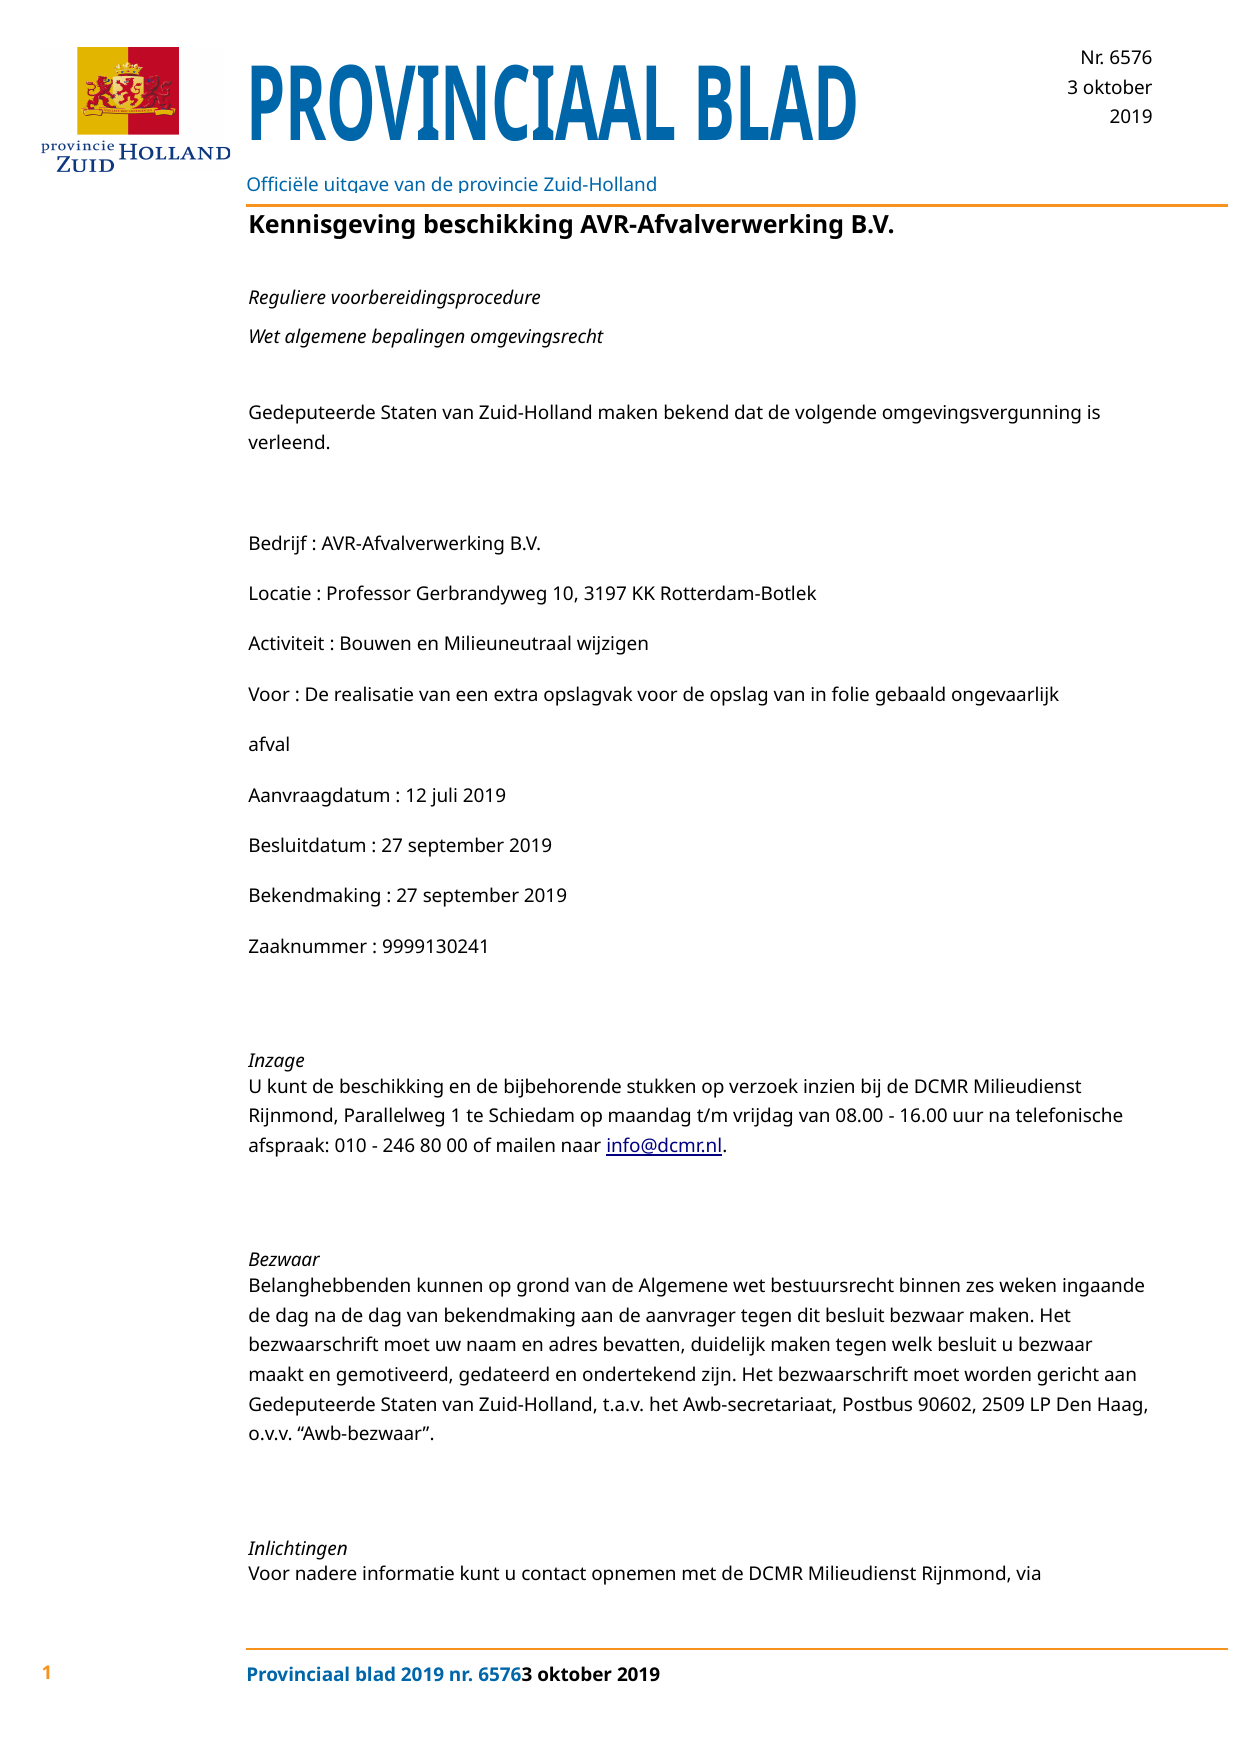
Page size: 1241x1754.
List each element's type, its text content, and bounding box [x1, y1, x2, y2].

text Aanvraagdatum : 12 juli 2019 [248, 782, 1152, 807]
text Zaaknummer : 9999130241 [248, 933, 1152, 959]
text Belanghebbenden kunnen op grond van de Algemene wet bestuursrecht binnen zes weken ingaande de dag na de dag van bekendmaking aan de aanvrager tegen dit besluit bezwaar maken. Het bezwaarschrift moet uw naam en adres bevatten, duidelijk maken tegen welk besluit u bezwaar maakt en gemotiveerd, gedateerd en ondertekend zijn. Het bezwaarschrift moet worden gericht aan Gedeputeerde Staten van Zuid-Holland, t.a.v. het Awb-secretariaat, Postbus 90602, 2509 LP Den Haag, o.v.v. “Awb-bezwaar”. [248, 1272, 1152, 1446]
text Bedrijf : AVR-Afvalverwerking B.V. [248, 530, 1152, 555]
text Bezwaar [248, 1247, 1152, 1272]
text Kennisgeving beschikking AVR-Afvalverwerking B.V. [248, 207, 1152, 241]
text Reguliere voorbereidingsprocedure [248, 284, 1152, 309]
text Gedeputeerde Staten van Zuid-Holland maken bekend dat de volgende omgevingsvergunning is verleend. [248, 399, 1152, 454]
text afval [248, 731, 1152, 757]
text Bekendmaking : 27 september 2019 [248, 883, 1152, 908]
picture [41, 47, 231, 172]
text Activiteit : Bouwen en Milieuneutraal wijzigen [248, 631, 1152, 656]
text Inlichtingen [248, 1535, 1152, 1560]
text Besluitdatum : 27 september 2019 [248, 832, 1152, 858]
text Inzage [248, 1047, 1152, 1073]
text Wet algemene bepalingen omgevingsrecht [248, 323, 1152, 349]
text Voor nadere informatie kunt u contact opnemen met de DCMR Milieudienst Rijnmond, via [248, 1560, 1152, 1586]
text Locatie : Professor Gerbrandyweg 10, 3197 KK Rotterdam-Botlek [248, 580, 1152, 606]
text U kunt de beschikking en de bijbehorende stukken op verzoek inzien bij de DCMR Milieudienst Rijnmond, Parallelweg 1 te Schiedam op maandag t/m vrijdag van 08.00 - 16.00 uur na telefonische afspraak: 010 - 246 80 00 of mailen naar info@dcmr.nl. [248, 1073, 1152, 1158]
text Voor : De realisatie van een extra opslagvak voor de opslag van in folie gebaald ongevaarlijk [248, 681, 1152, 707]
